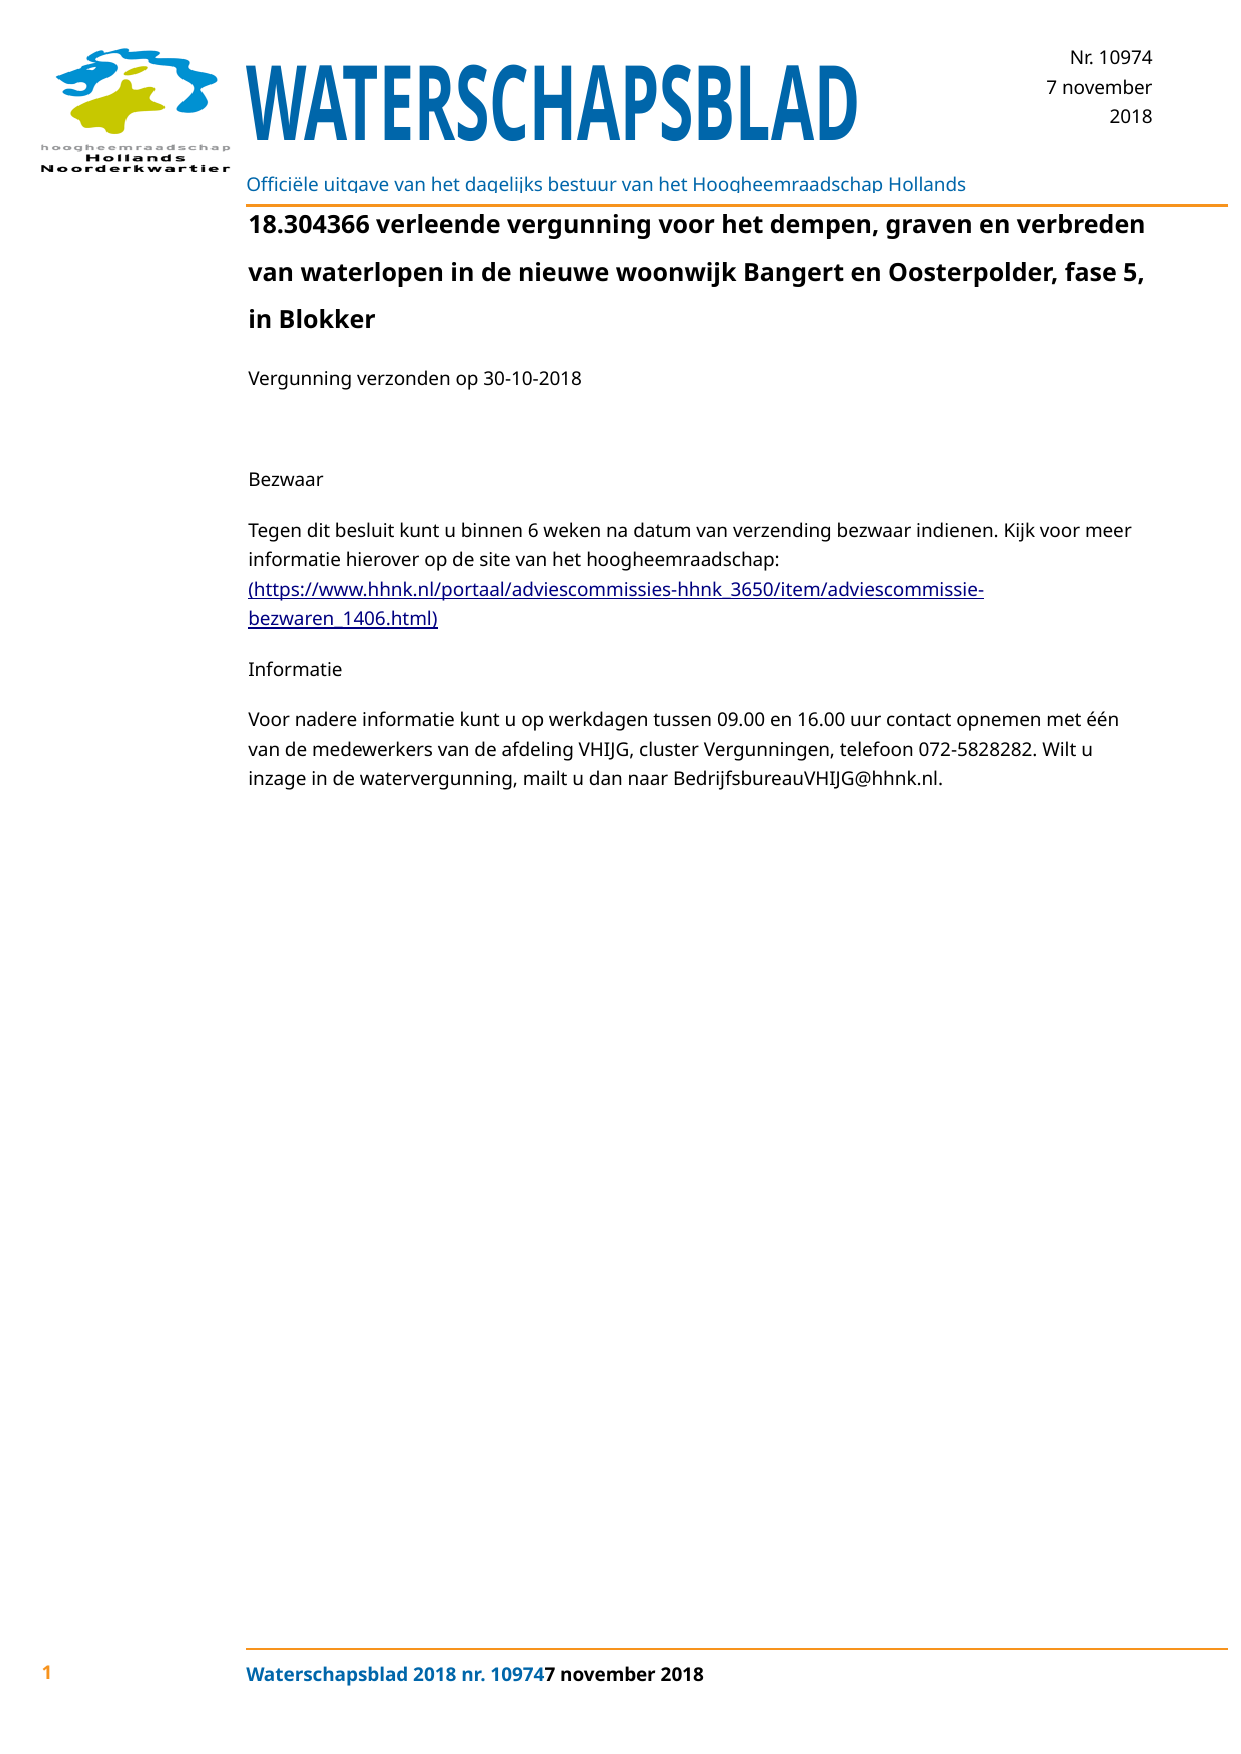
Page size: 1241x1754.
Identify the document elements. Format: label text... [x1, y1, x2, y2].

text Tegen dit besluit kunt u binnen 6 weken na datum van verzending bezwaar indienen. Kijk voor meer informatie hierover op de site van het hoogheemraadschap: (https://www.hhnk.nl/portaal/adviescommissies-hhnk_3650/item/adviescommissie-bezwaren_1406.html) [248, 517, 1152, 631]
text Vergunning verzonden op 30-10-2018 [248, 366, 1152, 391]
text 18.304366 verleende vergunning voor het dempen, graven en verbreden van waterlopen in de nieuwe woonwijk Bangert en Oosterpolder, fase 5, in Blokker [248, 207, 1152, 336]
picture [41, 47, 231, 172]
text Voor nadere informatie kunt u op werkdagen tussen 09.00 en 16.00 uur contact opnemen met één van de medewerkers van de afdeling VHIJG, cluster Vergunningen, telefoon 072-5828282. Wilt u inzage in de watervergunning, mailt u dan naar BedrijfsbureauVHIJG@hhnk.nl. [248, 706, 1152, 791]
text Informatie [248, 656, 1152, 682]
text Bezwaar [248, 466, 1152, 492]
